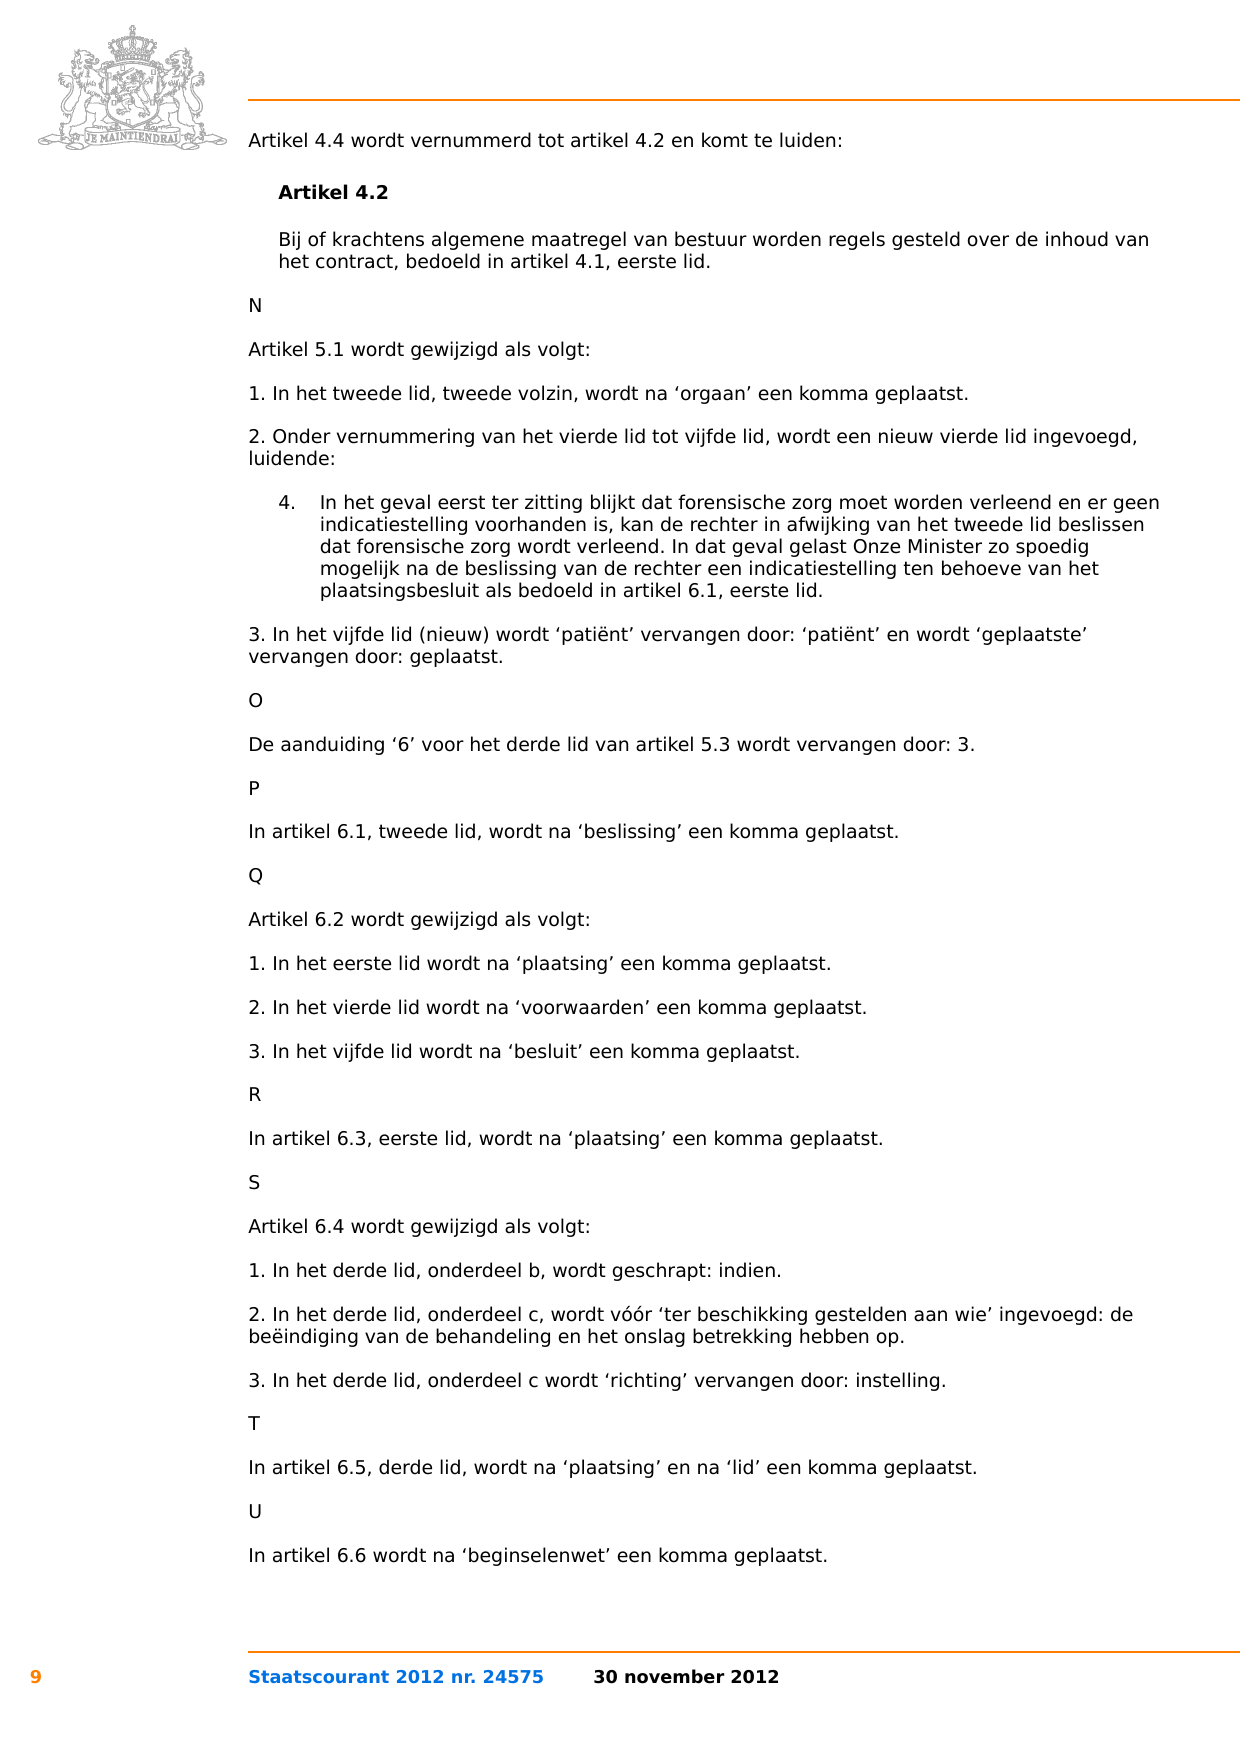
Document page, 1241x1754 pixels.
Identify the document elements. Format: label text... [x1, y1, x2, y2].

picture [38, 25, 227, 150]
text 3. In het vijfde lid wordt na ‘besluit’ een komma geplaatst. [248, 1041, 1163, 1062]
text 4. In het geval eerst ter zitting blijkt dat forensische zorg moet worden verleend en er geen indicatiestelling voorhanden is, kan de rechter in afwijking van het tweede lid beslissen dat forensische zorg wordt verleend. In dat geval gelast Onze Minister zo spoedig mogelijk na de beslissing van de rechter een indicatiestelling ten behoeve van het plaatsingsbesluit als bedoeld in artikel 6.1, eerste lid. [278, 492, 1163, 602]
text 3. In het derde lid, onderdeel c wordt ‘richting’ vervangen door: instelling. [248, 1369, 1163, 1391]
text Artikel 6.4 wordt gewijzigd als volgt: [248, 1216, 1163, 1238]
text 2. In het derde lid, onderdeel c, wordt vóór ‘ter beschikking gestelden aan wie’ ingevoegd: de beëindiging van de behandeling en het onslag betrekking hebben op. [248, 1304, 1163, 1348]
text P [248, 777, 1163, 799]
text 1. In het derde lid, onderdeel b, wordt geschrapt: indien. [248, 1260, 1163, 1282]
text 2. In het vierde lid wordt na ‘voorwaarden’ een komma geplaatst. [248, 997, 1163, 1019]
text R [248, 1084, 1163, 1106]
text O [248, 690, 1163, 712]
text N [248, 295, 1163, 317]
text In artikel 6.1, tweede lid, wordt na ‘beslissing’ een komma geplaatst. [248, 821, 1163, 843]
text U [248, 1501, 1163, 1523]
text In artikel 6.5, derde lid, wordt na ‘plaatsing’ en na ‘lid’ een komma geplaatst. [248, 1457, 1163, 1479]
text 1. In het tweede lid, tweede volzin, wordt na ‘orgaan’ een komma geplaatst. [248, 382, 1163, 404]
text S [248, 1172, 1163, 1194]
text In artikel 6.6 wordt na ‘beginselenwet’ een komma geplaatst. [248, 1545, 1163, 1567]
text De aanduiding ‘6’ voor het derde lid van artikel 5.3 wordt vervangen door: 3. [248, 733, 1163, 756]
text 2. Onder vernummering van het vierde lid tot vijfde lid, wordt een nieuw vierde lid ingevoegd, luidende: [248, 426, 1163, 470]
text In artikel 6.3, eerste lid, wordt na ‘plaatsing’ een komma geplaatst. [248, 1128, 1163, 1150]
text 1. In het eerste lid wordt na ‘plaatsing’ een komma geplaatst. [248, 953, 1163, 975]
text Bij of krachtens algemene maatregel van bestuur worden regels gesteld over de inhoud van het contract, bedoeld in artikel 4.1, eerste lid. [278, 229, 1163, 273]
text T [248, 1413, 1163, 1435]
text 3. In het vijfde lid (nieuw) wordt ‘patiënt’ vervangen door: ‘patiënt’ en wordt ‘geplaatste’ vervangen door: geplaatst. [248, 624, 1163, 668]
text Q [248, 865, 1163, 887]
text Artikel 6.2 wordt gewijzigd als volgt: [248, 909, 1163, 931]
subtitle Artikel 4.2 [278, 182, 1163, 204]
text Artikel 4.4 wordt vernummerd tot artikel 4.2 en komt te luiden: [248, 130, 1163, 152]
text Artikel 5.1 wordt gewijzigd als volgt: [248, 338, 1163, 361]
